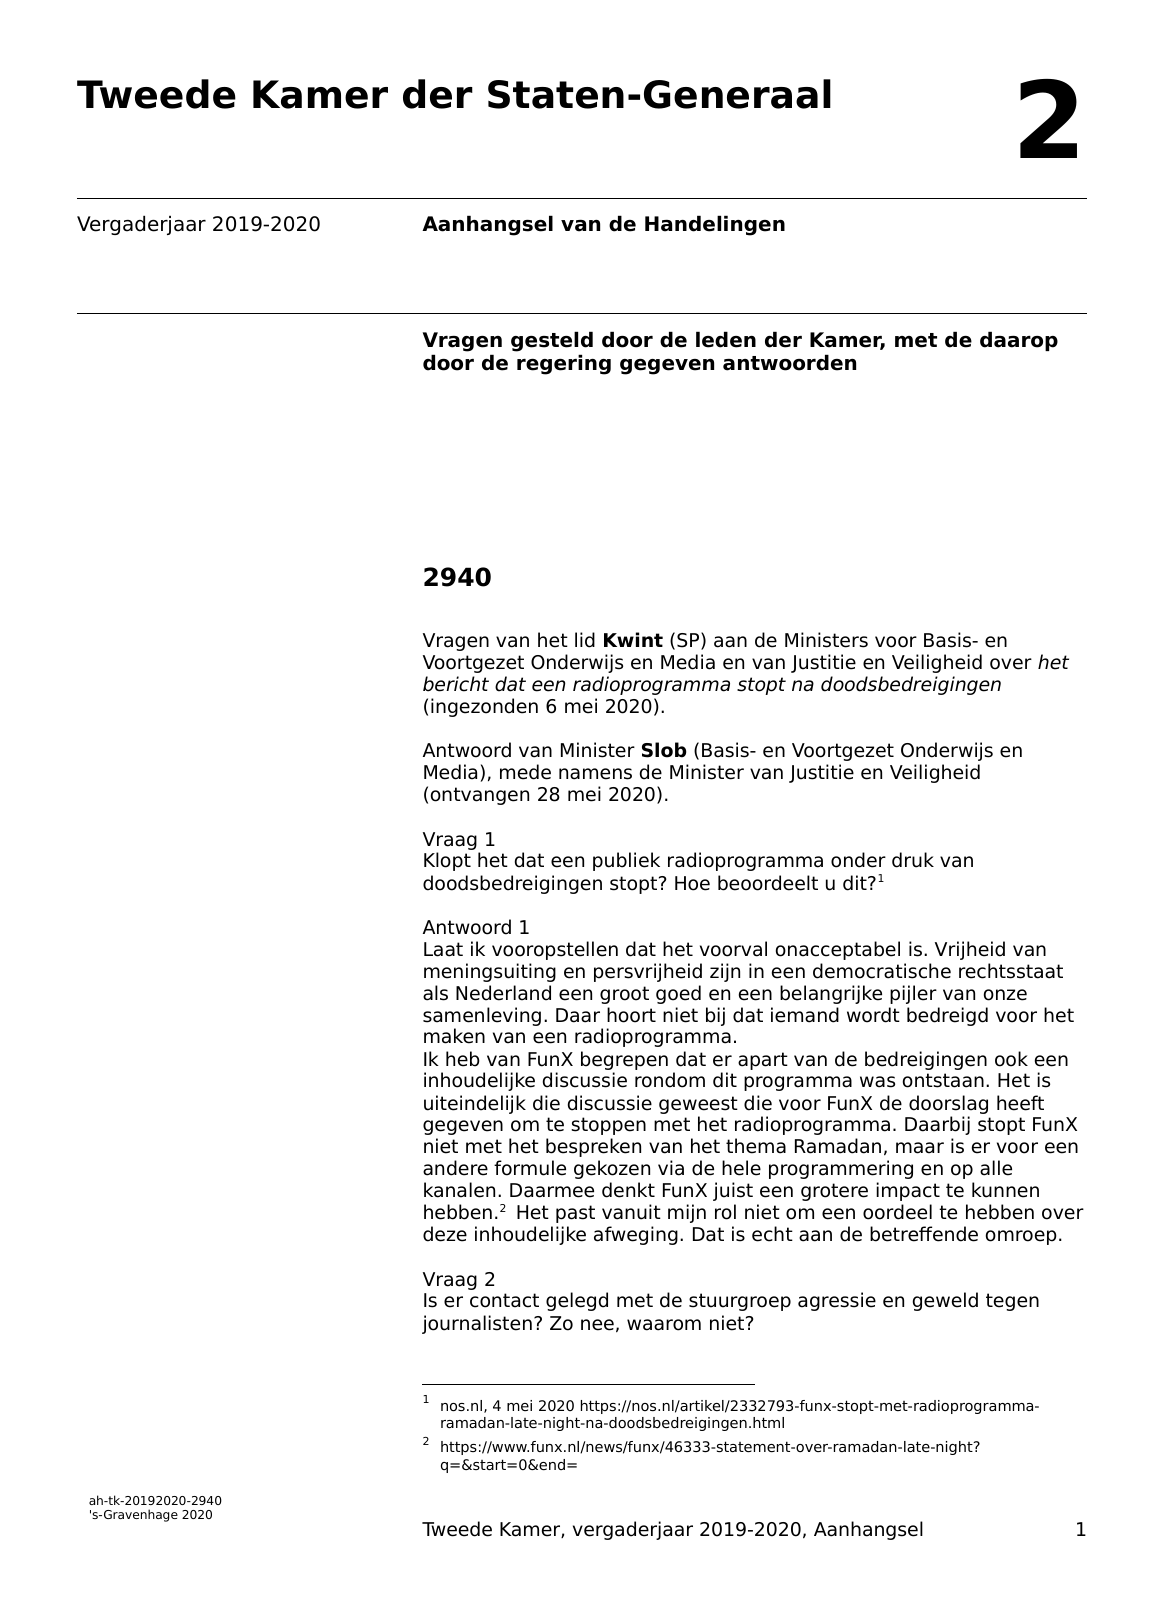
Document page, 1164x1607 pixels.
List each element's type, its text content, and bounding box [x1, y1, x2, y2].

table_header 2 [886, 59, 1087, 198]
text 's-Gravenhage 2020 [88, 1508, 323, 1522]
text ah-tk-20192020-2940 [88, 1494, 323, 1508]
text nos.nl, 4 mei 2020 https://nos.nl/artikel/2332793-funx-stopt-met-radioprogramma-ramadan-late-night-na-doodsbedreigingen.html [422, 1393, 1087, 1432]
text Klopt het dat een publiek radioprogramma onder druk van doodsbedreigingen stopt? Hoe beoordeelt u dit? [422, 850, 1087, 894]
text Antwoord 1 [422, 917, 1087, 938]
table_cell Vergaderjaar 2019-2020 [77, 199, 422, 313]
table_header Tweede Kamer der Staten-Generaal [77, 59, 886, 198]
text Is er contact gelegd met de stuurgroep agressie en geweld tegen journalisten? Zo nee, waarom niet? [422, 1290, 1087, 1334]
text Antwoord van Minister Slob (Basis- en Voortgezet Onderwijs en Media), mede namens de Minister van Justitie en Veiligheid (ontvangen 28 mei 2020). [422, 740, 1087, 806]
text Vraag 2 [422, 1268, 1087, 1290]
text 2940 [422, 563, 1087, 592]
text Vragen van het lid Kwint (SP) aan de Ministers voor Basis- en Voortgezet Onderwijs en Media en van Justitie en Veiligheid over het bericht dat een radioprogramma stopt na doodsbedreigingen (ingezonden 6 mei 2020). [422, 630, 1087, 718]
text Laat ik vooropstellen dat het voorval onacceptabel is. Vrijheid van meningsuiting en persvrijheid zijn in een democratische rechtsstaat als Nederland een groot goed en een belangrijke pijler van onze samenleving. Daar hoort niet bij dat iemand wordt bedreigd voor het maken van een radioprogramma. [422, 938, 1087, 1048]
text Vraag 1 [422, 828, 1087, 850]
table_cell Aanhangsel van de Handelingen [422, 199, 1087, 313]
text Ik heb van FunX begrepen dat er apart van de bedreigingen ook een inhoudelijke discussie rondom dit programma was ontstaan. Het is uiteindelijk die discussie geweest die voor FunX de doorslag heeft gegeven om te stoppen met het radioprogramma. Daarbij stopt FunX niet met het bespreken van het thema Ramadan, maar is er voor een andere formule gekozen via de hele programmering en op alle kanalen. Daarmee denkt FunX juist een grotere impact te kunnen hebben. Het past vanuit mijn rol niet om een oordeel te hebben over deze inhoudelijke afweging. Dat is echt aan de betreffende omroep. [422, 1048, 1087, 1246]
table_cell [77, 314, 422, 375]
text https://www.funx.nl/news/funx/46333-statement-over-ramadan-late-night?q=&start=0&end= [422, 1435, 1087, 1474]
table_cell Vragen gesteld door de leden der Kamer, met de daarop door de regering gegeven antwoorden [422, 314, 1087, 375]
